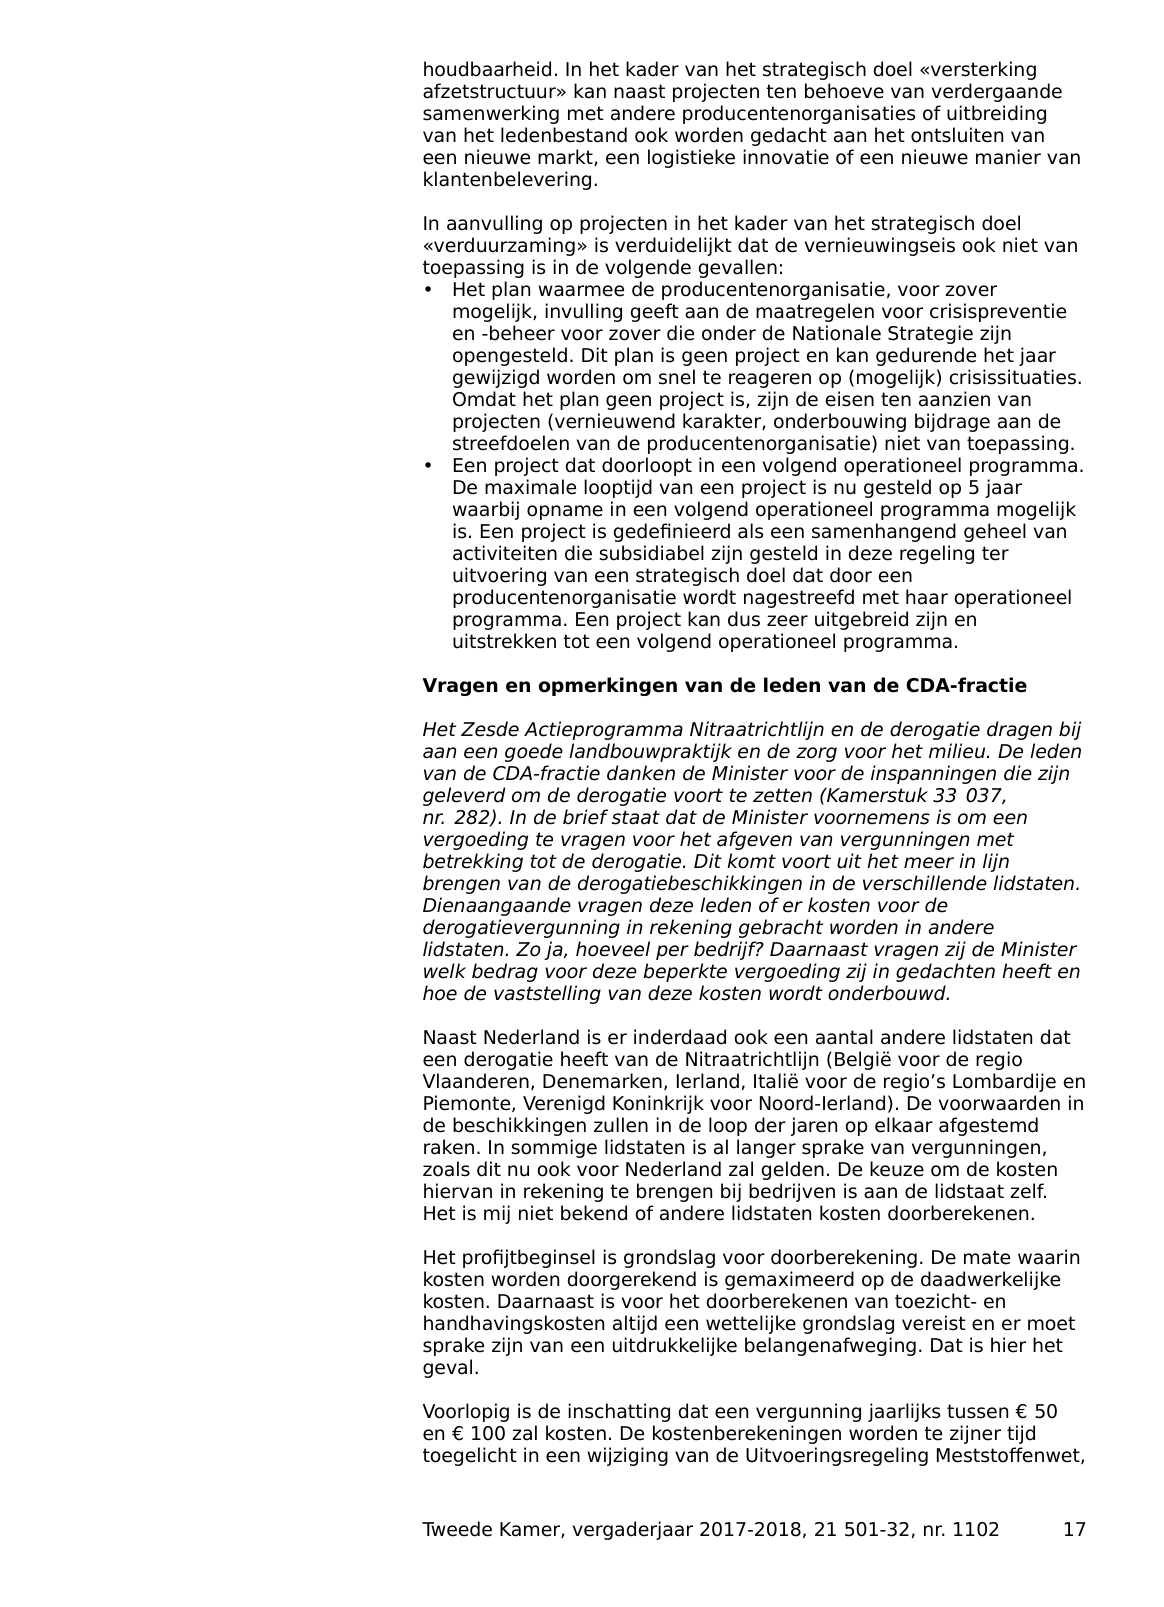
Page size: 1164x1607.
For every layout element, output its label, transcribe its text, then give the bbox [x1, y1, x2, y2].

text • Een project dat doorloopt in een volgend operationeel programma. De maximale looptijd van een project is nu gesteld op 5 jaar waarbij opname in een volgend operationeel programma mogelijk is. Een project is gedefinieerd als een samenhangend geheel van activiteiten die subsidiabel zijn gesteld in deze regeling ter uitvoering van een strategisch doel dat door een producentenorganisatie wordt nagestreefd met haar operationeel programma. Een project kan dus zeer uitgebreid zijn en uitstrekken tot een volgend operationeel programma. [422, 455, 1087, 653]
text • Het plan waarmee de producentenorganisatie, voor zover mogelijk, invulling geeft aan de maatregelen voor crisispreventie en -beheer voor zover die onder de Nationale Strategie zijn opengesteld. Dit plan is geen project en kan gedurende het jaar gewijzigd worden om snel te reageren op (mogelijk) crisissituaties. Omdat het plan geen project is, zijn de eisen ten aanzien van projecten (vernieuwend karakter, onderbouwing bijdrage aan de streefdoelen van de producentenorganisatie) niet van toepassing. [422, 279, 1087, 455]
text Voorlopig is de inschatting dat een vergunning jaarlijks tussen € 50 en € 100 zal kosten. De kostenberekeningen worden te zijner tijd toegelicht in een wijziging van de Uitvoeringsregeling Meststoffenwet, [422, 1401, 1087, 1467]
text In aanvulling op projecten in het kader van het strategisch doel «verduurzaming» is verduidelijkt dat de vernieuwingseis ook niet van toepassing is in de volgende gevallen: [422, 213, 1087, 279]
text houdbaarheid. In het kader van het strategisch doel «versterking afzetstructuur» kan naast projecten ten behoeve van verdergaande samenwerking met andere producentenorganisaties of uitbreiding van het ledenbestand ook worden gedacht aan het ontsluiten van een nieuwe markt, een logistieke innovatie of een nieuwe manier van klantenbelevering. [422, 59, 1087, 191]
text Het Zesde Actieprogramma Nitraatrichtlijn en de derogatie dragen bij aan een goede landbouwpraktijk en de zorg voor het milieu. De leden van de CDA-fractie danken de Minister voor de inspanningen die zijn geleverd om de derogatie voort te zetten (Kamerstuk 33 037, nr. 282). In de brief staat dat de Minister voornemens is om een vergoeding te vragen voor het afgeven van vergunningen met betrekking tot de derogatie. Dit komt voort uit het meer in lijn brengen van de derogatiebeschikkingen in de verschillende lidstaten. Dienaangaande vragen deze leden of er kosten voor de derogatievergunning in rekening gebracht worden in andere lidstaten. Zo ja, hoeveel per bedrijf? Daarnaast vragen zij de Minister welk bedrag voor deze beperkte vergoeding zij in gedachten heeft en hoe de vaststelling van deze kosten wordt onderbouwd. [422, 719, 1087, 1005]
text Naast Nederland is er inderdaad ook een aantal andere lidstaten dat een derogatie heeft van de Nitraatrichtlijn (België voor de regio Vlaanderen, Denemarken, Ierland, Italië voor de regio’s Lombardije en Piemonte, Verenigd Koninkrijk voor Noord-Ierland). De voorwaarden in de beschikkingen zullen in de loop der jaren op elkaar afgestemd raken. In sommige lidstaten is al langer sprake van vergunningen, zoals dit nu ook voor Nederland zal gelden. De keuze om de kosten hiervan in rekening te brengen bij bedrijven is aan de lidstaat zelf. Het is mij niet bekend of andere lidstaten kosten doorberekenen. [422, 1027, 1087, 1225]
subtitle Vragen en opmerkingen van de leden van de CDA-fractie [422, 675, 1087, 697]
text Het profijtbeginsel is grondslag voor doorberekening. De mate waarin kosten worden doorgerekend is gemaximeerd op de daadwerkelijke kosten. Daarnaast is voor het doorberekenen van toezicht- en handhavingskosten altijd een wettelijke grondslag vereist en er moet sprake zijn van een uitdrukkelijke belangenafweging. Dat is hier het geval. [422, 1247, 1087, 1379]
